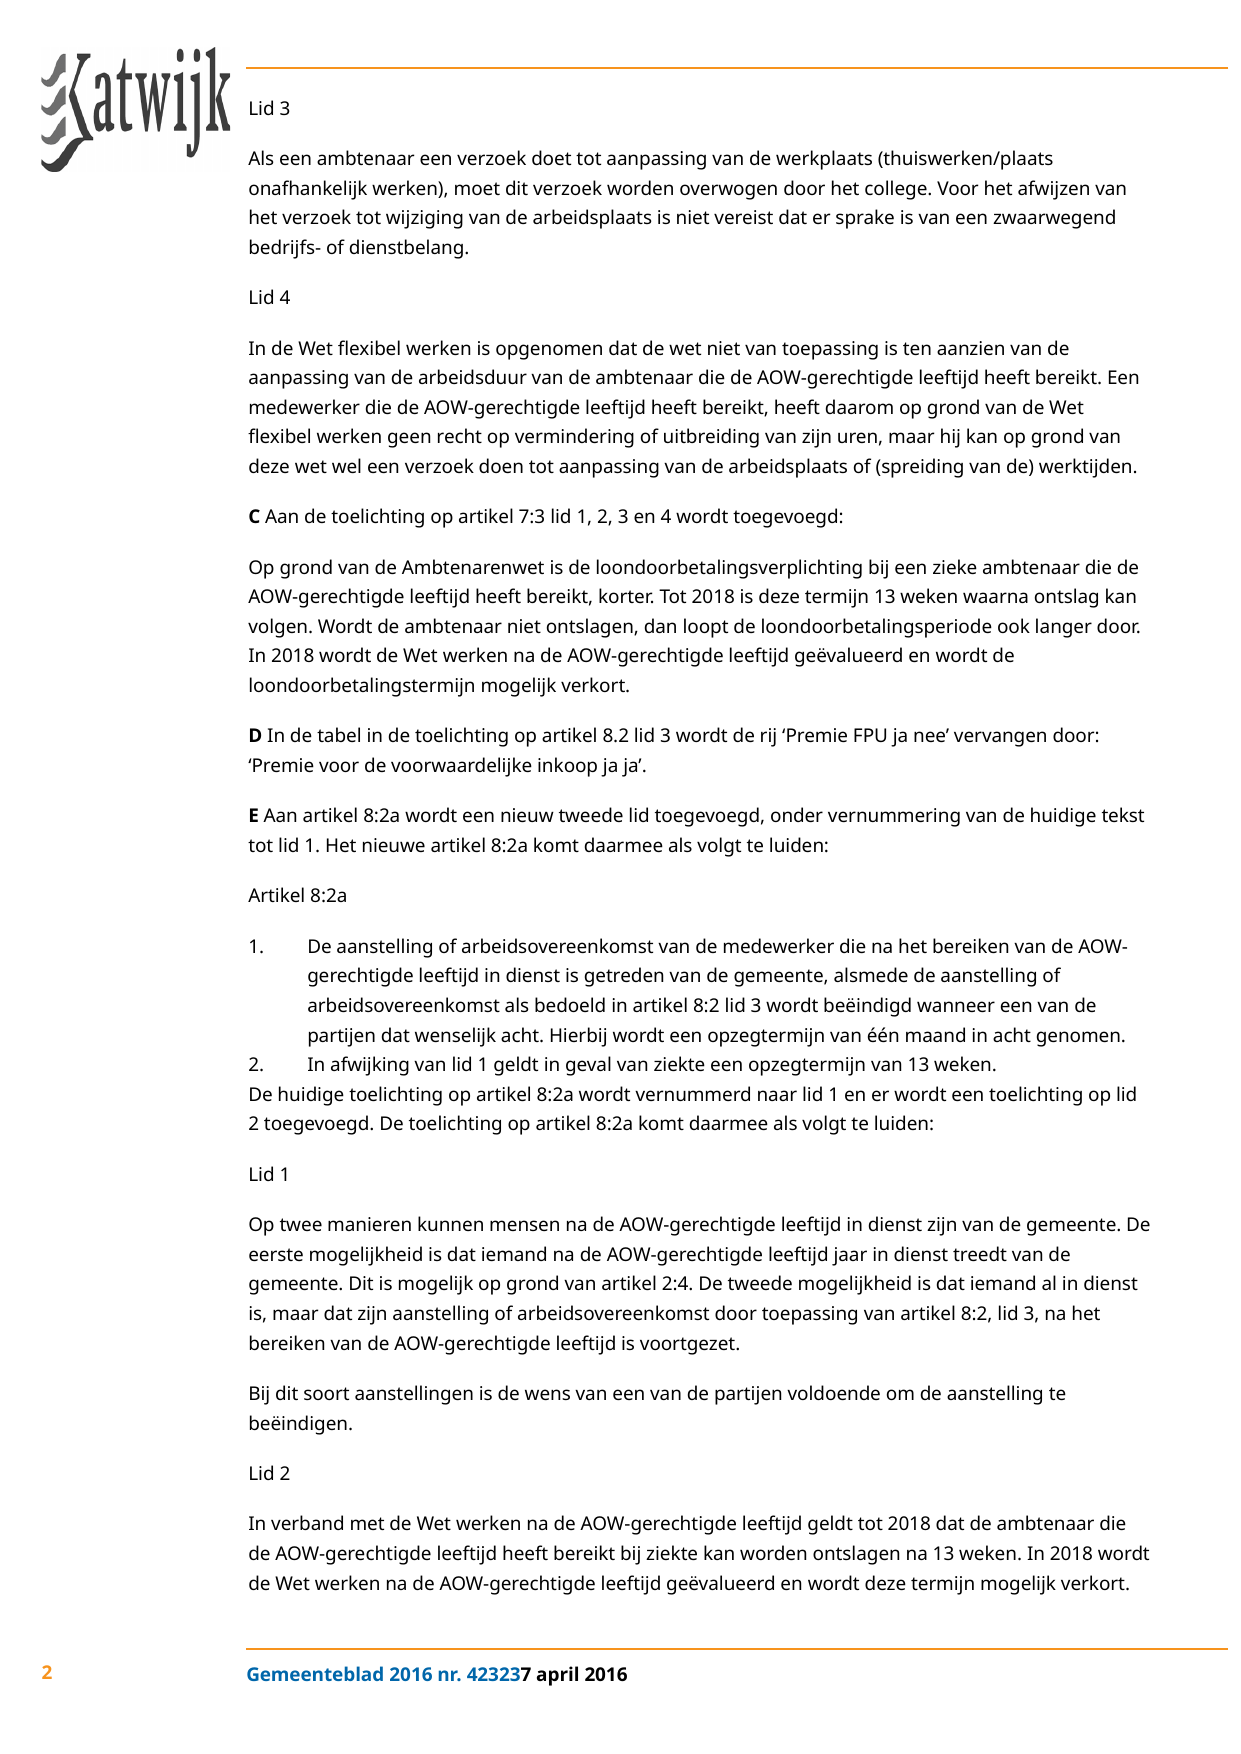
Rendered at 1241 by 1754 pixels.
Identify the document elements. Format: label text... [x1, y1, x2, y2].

text In de Wet flexibel werken is opgenomen dat de wet niet van toepassing is ten aanzien van de aanpassing van de arbeidsduur van de ambtenaar die de AOW-gerechtigde leeftijd heeft bereikt. Een medewerker die de AOW-gerechtigde leeftijd heeft bereikt, heeft daarom op grond van de Wet flexibel werken geen recht op vermindering of uitbreiding van zijn uren, maar hij kan op grond van deze wet wel een verzoek doen tot aanpassing van de arbeidsplaats of (spreiding van de) werktijden. [248, 335, 1152, 479]
text C Aan de toelichting op artikel 7:3 lid 1, 2, 3 en 4 wordt toegevoegd: [248, 503, 1152, 529]
text Op twee manieren kunnen mensen na de AOW-gerechtigde leeftijd in dienst zijn van de gemeente. De eerste mogelijkheid is dat iemand na de AOW-gerechtigde leeftijd jaar in dienst treedt van de gemeente. Dit is mogelijk op grond van artikel 2:4. De tweede mogelijkheid is dat iemand al in dienst is, maar dat zijn aanstelling of arbeidsovereenkomst door toepassing van artikel 8:2, lid 3, na het bereiken van de AOW-gerechtigde leeftijd is voortgezet. [248, 1211, 1152, 1356]
text Lid 4 [248, 284, 1152, 310]
text Artikel 8:2a [248, 883, 1152, 908]
text Bij dit soort aanstellingen is de wens van een van de partijen voldoende om de aanstelling te beëindigen. [248, 1380, 1152, 1436]
text Lid 3 [248, 95, 1152, 121]
text Op grond van de Ambtenarenwet is de loondoorbetalingsverplichting bij een zieke ambtenaar die de AOW-gerechtigde leeftijd heeft bereikt, korter. Tot 2018 is deze termijn 13 weken waarna ontslag kan volgen. Wordt de ambtenaar niet ontslagen, dan loopt de loondoorbetalingsperiode ook langer door. In 2018 wordt de Wet werken na de AOW-gerechtigde leeftijd geëvalueerd en wordt de loondoorbetalingstermijn mogelijk verkort. [248, 554, 1152, 698]
text In verband met de Wet werken na de AOW-gerechtigde leeftijd geldt tot 2018 dat de ambtenaar die de AOW-gerechtigde leeftijd heeft bereikt bij ziekte kan worden ontslagen na 13 weken. In 2018 wordt de Wet werken na de AOW-gerechtigde leeftijd geëvalueerd en wordt deze termijn mogelijk verkort. [248, 1511, 1152, 1596]
list In afwijking van lid 1 geldt in geval van ziekte een opzegtermijn van 13 weken. [248, 1051, 1152, 1077]
text De huidige toelichting op artikel 8:2a wordt vernummerd naar lid 1 en er wordt een toelichting op lid 2 toegevoegd. De toelichting op artikel 8:2a komt daarmee als volgt te luiden: [248, 1081, 1152, 1136]
text Lid 2 [248, 1460, 1152, 1486]
text Lid 1 [248, 1161, 1152, 1187]
text D In de tabel in de toelichting op artikel 8.2 lid 3 wordt de rij ‘Premie FPU ja nee’ vervangen door: ‘Premie voor de voorwaardelijke inkoop ja ja’. [248, 723, 1152, 778]
text E Aan artikel 8:2a wordt een nieuw tweede lid toegevoegd, onder vernummering van de huidige tekst tot lid 1. Het nieuwe artikel 8:2a komt daarmee als volgt te luiden: [248, 803, 1152, 858]
picture [41, 47, 231, 172]
text Als een ambtenaar een verzoek doet tot aanpassing van de werkplaats (thuiswerken/plaats onafhankelijk werken), moet dit verzoek worden overwogen door het college. Voor het afwijzen van het verzoek tot wijziging van de arbeidsplaats is niet vereist dat er sprake is van een zwaarwegend bedrijfs- of dienstbelang. [248, 145, 1152, 260]
list De aanstelling of arbeidsovereenkomst van de medewerker die na het bereiken van de AOW-gerechtigde leeftijd in dienst is getreden van de gemeente, alsmede de aanstelling of arbeidsovereenkomst als bedoeld in artikel 8:2 lid 3 wordt beëindigd wanneer een van de partijen dat wenselijk acht. Hierbij wordt een opzegtermijn van één maand in acht genomen. [248, 933, 1152, 1048]
